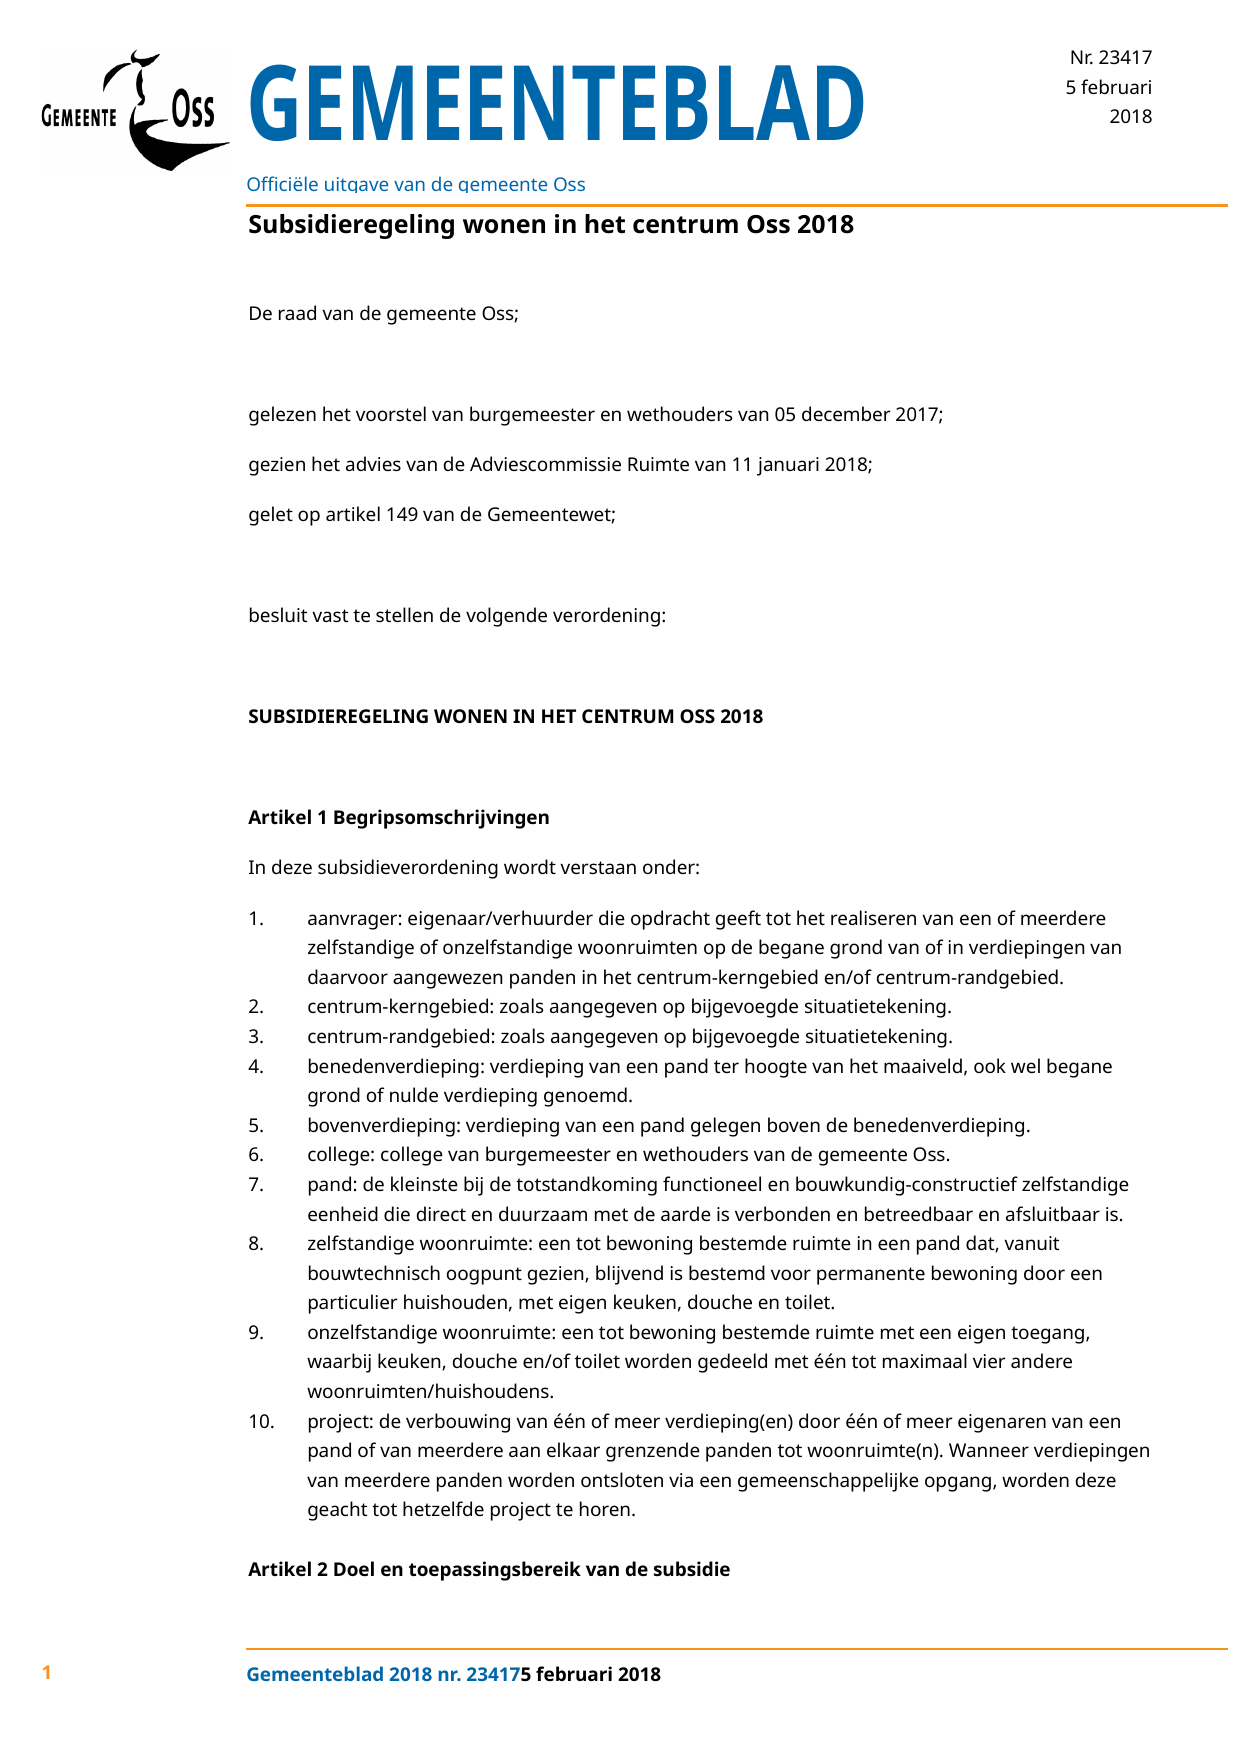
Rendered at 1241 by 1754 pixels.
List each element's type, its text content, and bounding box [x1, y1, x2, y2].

text gelezen het voorstel van burgemeester en wethouders van 05 december 2017; [248, 401, 1152, 426]
text Artikel 2 Doel en toepassingsbereik van de subsidie [248, 1556, 1152, 1581]
list benedenverdieping: verdieping van een pand ter hoogte van het maaiveld, ook wel begane grond of nulde verdieping genoemd. [248, 1053, 1152, 1108]
list centrum-kerngebied: zoals aangegeven op bijgevoegde situatietekening. [248, 994, 1152, 1019]
list onzelfstandige woonruimte: een tot bewoning bestemde ruimte met een eigen toegang, waarbij keuken, douche en/of toilet worden gedeeld met één tot maximaal vier andere woonruimten/huishoudens. [248, 1319, 1152, 1404]
text gelet op artikel 149 van de Gemeentewet; [248, 502, 1152, 527]
text besluit vast te stellen de volgende verordening: [248, 602, 1152, 628]
text SUBSIDIEREGELING WONEN IN HET CENTRUM OSS 2018 [248, 703, 1152, 729]
picture [41, 47, 231, 172]
text In deze subsidieverordening wordt verstaan onder: [248, 854, 1152, 880]
list centrum-randgebied: zoals aangegeven op bijgevoegde situatietekening. [248, 1023, 1152, 1049]
list college: college van burgemeester en wethouders van de gemeente Oss. [248, 1142, 1152, 1167]
list bovenverdieping: verdieping van een pand gelegen boven de benedenverdieping. [248, 1112, 1152, 1138]
list aanvrager: eigenaar/verhuurder die opdracht geeft tot het realiseren van een of meerdere zelfstandige of onzelfstandige woonruimten op de begane grond van of in verdiepingen van daarvoor aangewezen panden in het centrum-kerngebied en/of centrum-randgebied. [248, 905, 1152, 990]
list project: de verbouwing van één of meer verdieping(en) door één of meer eigenaren van een pand of van meerdere aan elkaar grenzende panden tot woonruimte(n). Wanneer verdiepingen van meerdere panden worden ontsloten via een gemeenschappelijke opgang, worden deze geacht tot hetzelfde project te horen. [248, 1408, 1152, 1522]
list zelfstandige woonruimte: een tot bewoning bestemde ruimte in een pand dat, vanuit bouwtechnisch oogpunt gezien, blijvend is bestemd voor permanente bewoning door een particulier huishouden, met eigen keuken, douche en toilet. [248, 1230, 1152, 1315]
text Artikel 1 Begripsomschrijvingen [248, 804, 1152, 830]
text gezien het advies van de Adviescommissie Ruimte van 11 januari 2018; [248, 451, 1152, 477]
list pand: de kleinste bij de totstandkoming functioneel en bouwkundig-constructief zelfstandige eenheid die direct en duurzaam met de aarde is verbonden en betreedbaar en afsluitbaar is. [248, 1171, 1152, 1226]
text De raad van de gemeente Oss; [248, 300, 1152, 326]
text Subsidieregeling wonen in het centrum Oss 2018 [248, 207, 1152, 241]
